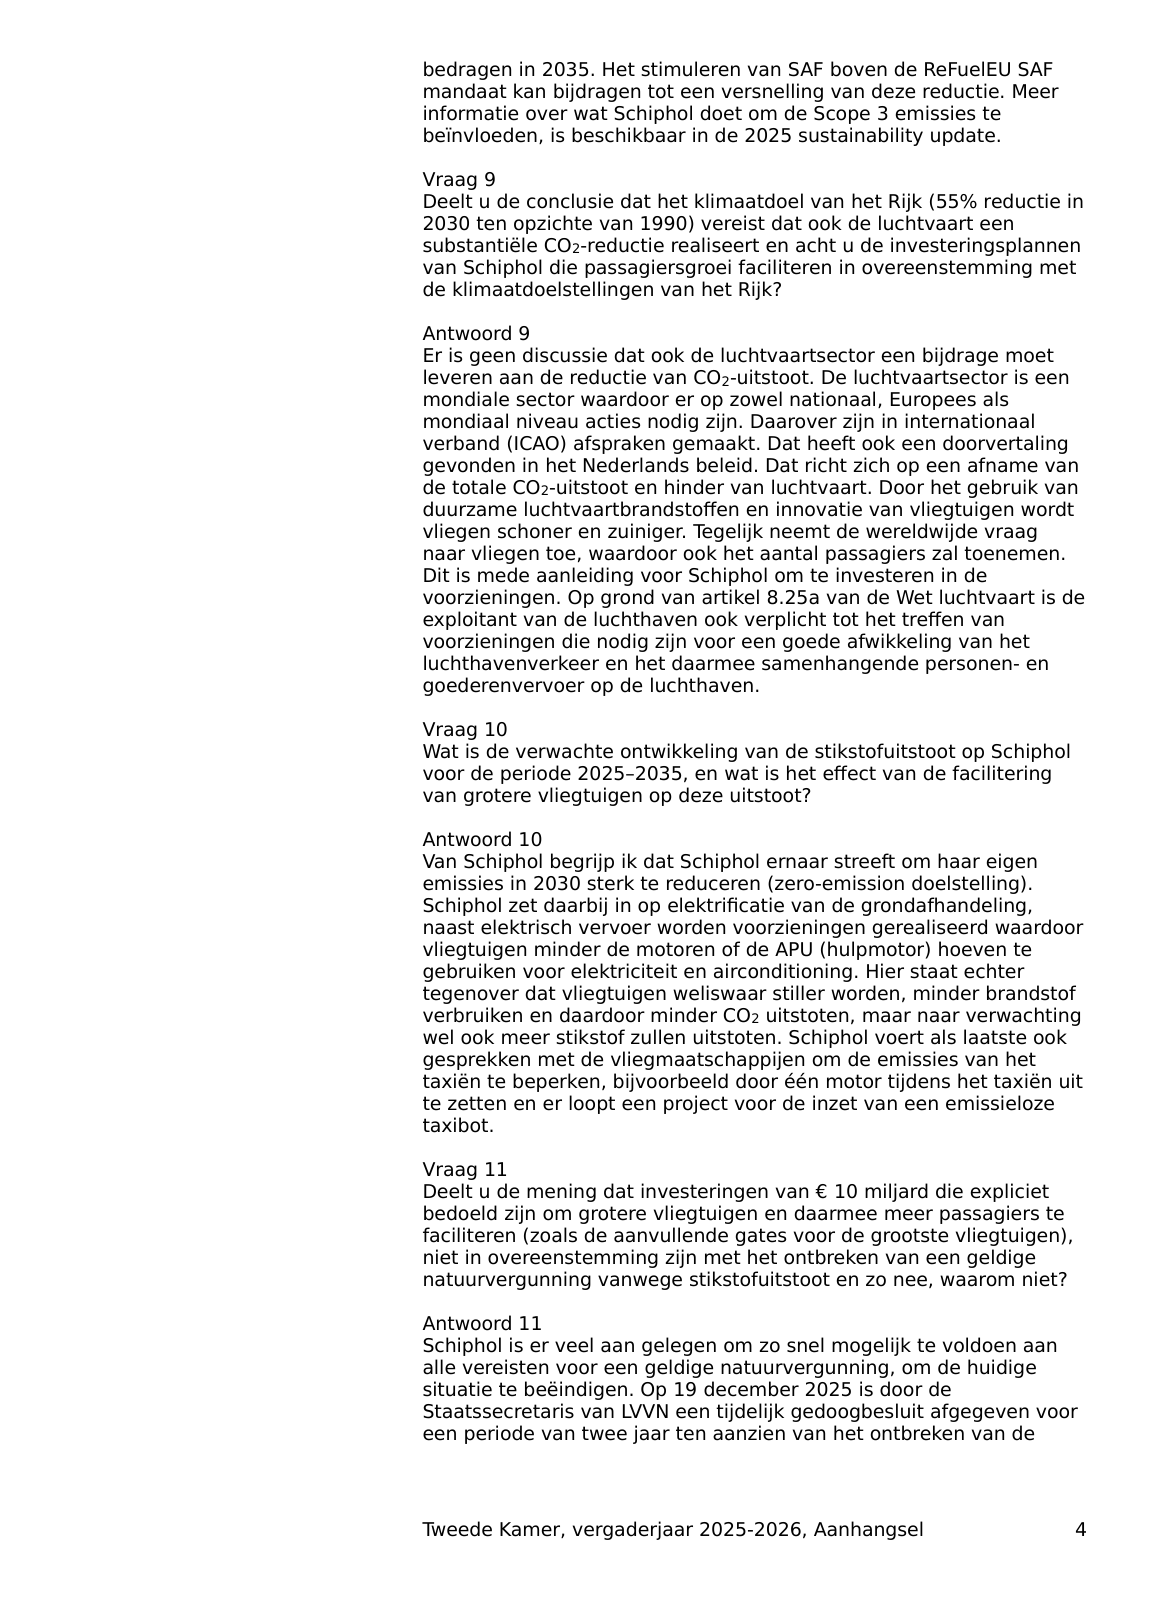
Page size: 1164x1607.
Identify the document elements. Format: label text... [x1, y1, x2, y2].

text Er is geen discussie dat ook de luchtvaartsector een bijdrage moet leveren aan de reductie van CO2-uitstoot. De luchtvaartsector is een mondiale sector waardoor er op zowel nationaal, Europees als mondiaal niveau acties nodig zijn. Daarover zijn in internationaal verband (ICAO) afspraken gemaakt. Dat heeft ook een doorvertaling gevonden in het Nederlands beleid. Dat richt zich op een afname van de totale CO2-uitstoot en hinder van luchtvaart. Door het gebruik van duurzame luchtvaartbrandstoffen en innovatie van vliegtuigen wordt vliegen schoner en zuiniger. Tegelijk neemt de wereldwijde vraag naar vliegen toe, waardoor ook het aantal passagiers zal toenemen. Dit is mede aanleiding voor Schiphol om te investeren in de voorzieningen. Op grond van artikel 8.25a van de Wet luchtvaart is de exploitant van de luchthaven ook verplicht tot het treffen van voorzieningen die nodig zijn voor een goede afwikkeling van het luchthavenverkeer en het daarmee samenhangende personen- en goederenvervoer op de luchthaven. [422, 345, 1087, 697]
text Deelt u de conclusie dat het klimaatdoel van het Rijk (55% reductie in 2030 ten opzichte van 1990) vereist dat ook de luchtvaart een substantiële CO2-reductie realiseert en acht u de investeringsplannen van Schiphol die passagiersgroei faciliteren in overeenstemming met de klimaatdoelstellingen van het Rijk? [422, 191, 1087, 301]
text Van Schiphol begrijp ik dat Schiphol ernaar streeft om haar eigen emissies in 2030 sterk te reduceren (zero-emission doelstelling). Schiphol zet daarbij in op elektrificatie van de grondafhandeling, naast elektrisch vervoer worden voorzieningen gerealiseerd waardoor vliegtuigen minder de motoren of de APU (hulpmotor) hoeven te gebruiken voor elektriciteit en airconditioning. Hier staat echter tegenover dat vliegtuigen weliswaar stiller worden, minder brandstof verbruiken en daardoor minder CO2 uitstoten, maar naar verwachting wel ook meer stikstof zullen uitstoten. Schiphol voert als laatste ook gesprekken met de vliegmaatschappijen om de emissies van het taxiën te beperken, bijvoorbeeld door één motor tijdens het taxiën uit te zetten en er loopt een project voor de inzet van een emissieloze taxibot. [422, 851, 1087, 1137]
text Wat is de verwachte ontwikkeling van de stikstofuitstoot op Schiphol voor de periode 2025–2035, en wat is het effect van de facilitering van grotere vliegtuigen op deze uitstoot? [422, 741, 1087, 807]
text bedragen in 2035. Het stimuleren van SAF boven de ReFuelEU SAF mandaat kan bijdragen tot een versnelling van deze reductie. Meer informatie over wat Schiphol doet om de Scope 3 emissies te beïnvloeden, is beschikbaar in de 2025 sustainability update. [422, 59, 1087, 147]
text Antwoord 9 [422, 323, 1087, 345]
text Vraag 11 [422, 1159, 1087, 1181]
text Antwoord 11 [422, 1313, 1087, 1335]
text Vraag 10 [422, 719, 1087, 741]
text Schiphol is er veel aan gelegen om zo snel mogelijk te voldoen aan alle vereisten voor een geldige natuurvergunning, om de huidige situatie te beëindigen. Op 19 december 2025 is door de Staatssecretaris van LVVN een tijdelijk gedoogbesluit afgegeven voor een periode van twee jaar ten aanzien van het ontbreken van de [422, 1335, 1087, 1445]
text Antwoord 10 [422, 829, 1087, 851]
text Deelt u de mening dat investeringen van € 10 miljard die expliciet bedoeld zijn om grotere vliegtuigen en daarmee meer passagiers te faciliteren (zoals de aanvullende gates voor de grootste vliegtuigen), niet in overeenstemming zijn met het ontbreken van een geldige natuurvergunning vanwege stikstofuitstoot en zo nee, waarom niet? [422, 1181, 1087, 1291]
text Vraag 9 [422, 169, 1087, 191]
